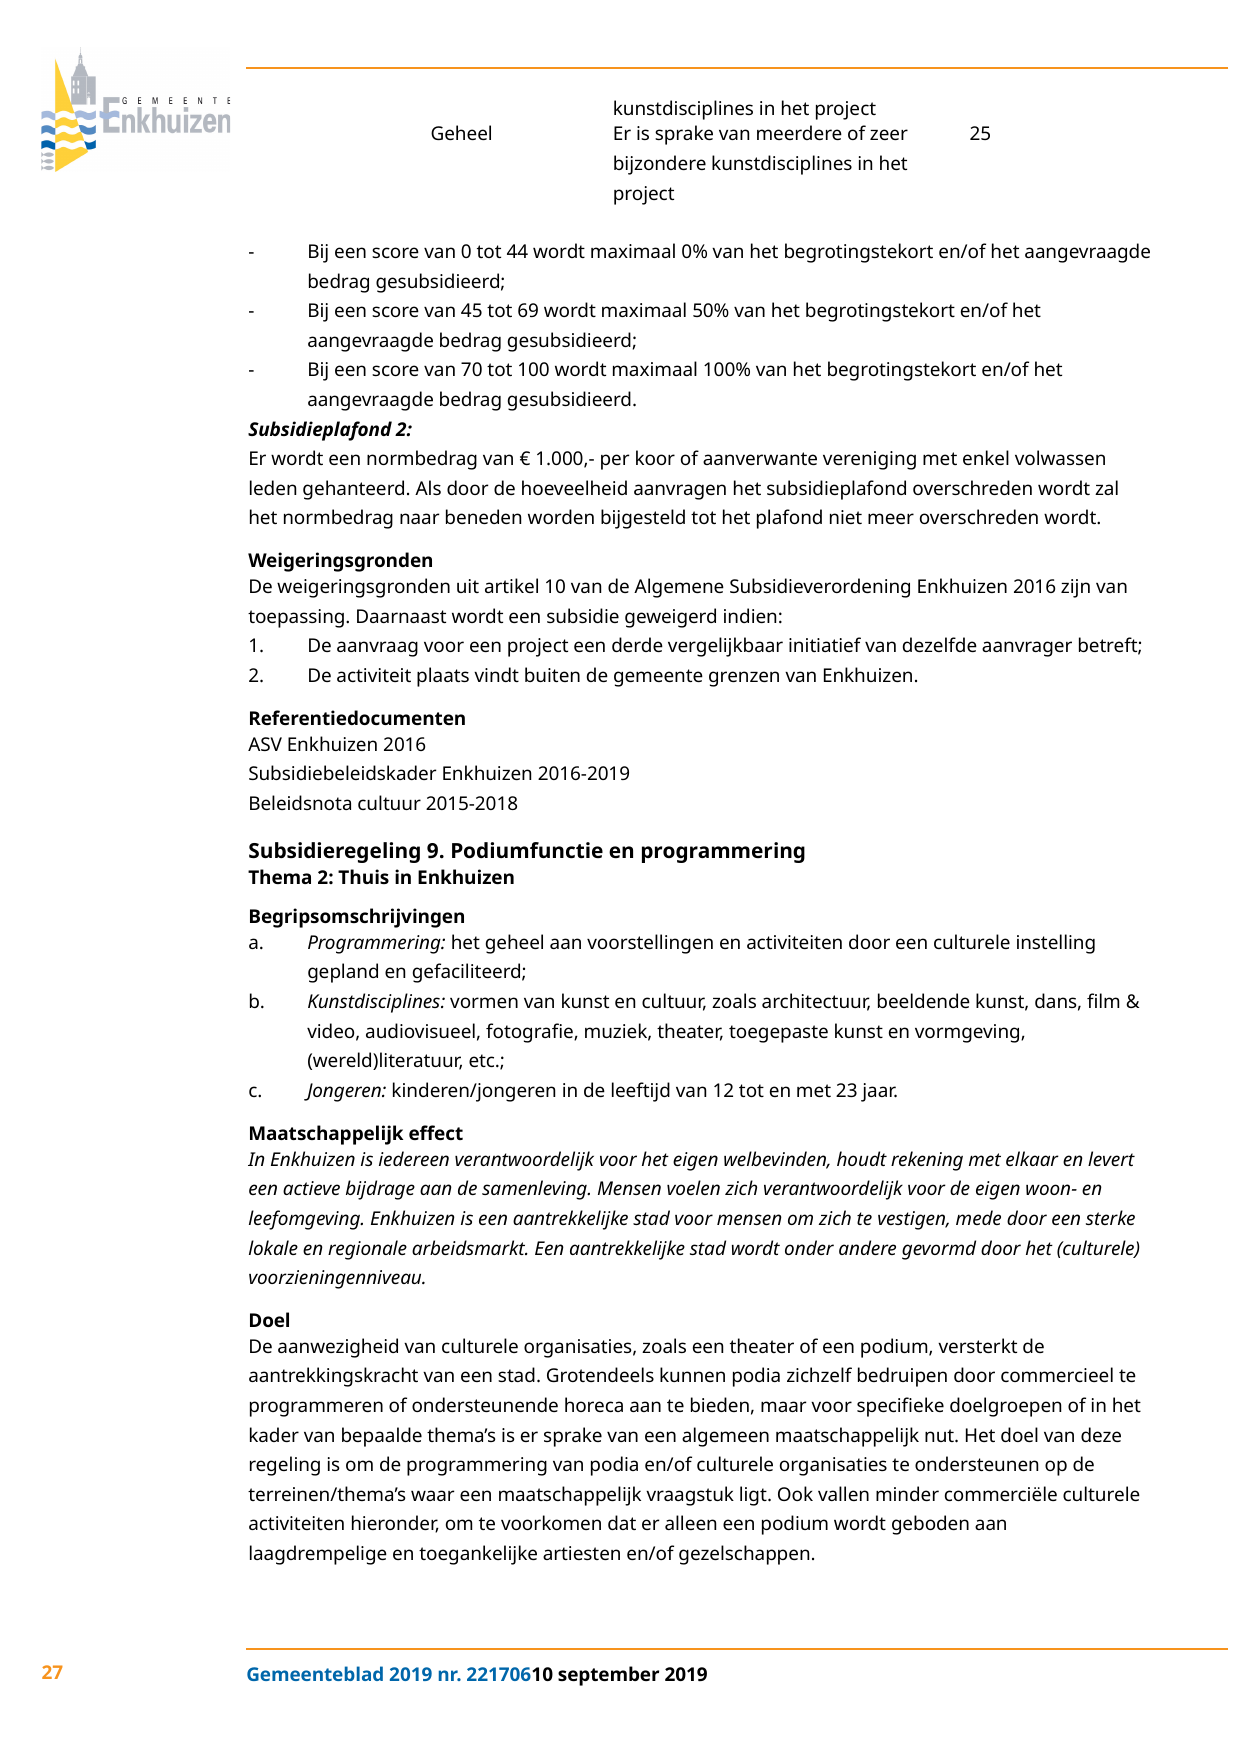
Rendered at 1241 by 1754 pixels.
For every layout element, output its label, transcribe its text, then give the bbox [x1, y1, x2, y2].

text Weigeringsgronden [248, 548, 1152, 573]
text Subsidieregeling 9. Podiumfunctie en programmering [248, 836, 1152, 864]
list Jongeren: kinderen/jongeren in de leeftijd van 12 tot en met 23 jaar. [248, 1077, 1152, 1103]
text Beleidsnota cultuur 2015-2018 [248, 790, 1152, 816]
list De activiteit plaats vindt buiten de gemeente grenzen van Enkhuizen. [248, 662, 1152, 688]
list Bij een score van 45 tot 69 wordt maximaal 50% van het begrotingstekort en/of het aangevraagde bedrag gesubsidieerd; [248, 297, 1152, 353]
list Bij een score van 70 tot 100 wordt maximaal 100% van het begrotingstekort en/of het aangevraagde bedrag gesubsidieerd. [248, 357, 1152, 412]
text Subsidieplafond 2: [248, 416, 1152, 441]
list Programmering: het geheel aan voorstellingen en activiteiten door een culturele instelling gepland en gefaciliteerd; [248, 929, 1152, 984]
picture [41, 47, 231, 172]
list Kunstdisciplines: vormen van kunst en cultuur, zoals architectuur, beeldende kunst, dans, film & video, audiovisueel, fotografie, muziek, theater, toegepaste kunst en vormgeving, (wereld)literatuur, etc.; [248, 988, 1152, 1073]
text Doel [248, 1307, 1152, 1333]
table_cell [248, 95, 430, 205]
text Begripsomschrijvingen [248, 903, 1152, 929]
table_cell [969, 95, 1152, 121]
text Er wordt een normbedrag van € 1.000,- per koor of aanverwante vereniging met enkel volwassen leden gehanteerd. Als door de hoeveelheid aanvragen het subsidieplafond overschreden wordt zal het normbedrag naar beneden worden bijgesteld tot het plafond niet meer overschreden wordt. [248, 445, 1152, 530]
text De weigeringsgronden uit artikel 10 van de Algemene Subsidieverordening Enkhuizen 2016 zijn van toepassing. Daarnaast wordt een subsidie geweigerd indien: [248, 573, 1152, 629]
text Thema 2: Thuis in Enkhuizen [248, 864, 1152, 890]
table_cell 25 [969, 121, 1152, 205]
table_cell [430, 95, 613, 121]
text De aanwezigheid van culturele organisaties, zoals een theater of een podium, versterkt de aantrekkingskracht van een stad. Grotendeels kunnen podia zichzelf bedruipen door commercieel te programmeren of ondersteunende horeca aan te bieden, maar voor specifieke doelgroepen of in het kader van bepaalde thema’s is er sprake van een algemeen maatschappelijk nut. Het doel van deze regeling is om de programmering van podia en/of culturele organisaties te ondersteunen op de terreinen/thema’s waar een maatschappelijk vraagstuk ligt. Ook vallen minder commerciële culturele activiteiten hieronder, om te voorkomen dat er alleen een podium wordt geboden aan laagdrempelige en toegankelijke artiesten en/of gezelschappen. [248, 1333, 1152, 1566]
text Referentiedocumenten [248, 705, 1152, 731]
table_cell Geheel [430, 121, 613, 205]
list De aanvraag voor een project een derde vergelijkbaar initiatief van dezelfde aanvrager betreft; [248, 632, 1152, 658]
table_cell Er is sprake van meerdere of zeer bijzondere kunstdisciplines in het project [613, 121, 969, 205]
table_cell kunstdisciplines in het project [613, 95, 969, 121]
list Bij een score van 0 tot 44 wordt maximaal 0% van het begrotingstekort en/of het aangevraagde bedrag gesubsidieerd; [248, 238, 1152, 293]
text Maatschappelijk effect [248, 1120, 1152, 1146]
text In Enkhuizen is iedereen verantwoordelijk voor het eigen welbevinden, houdt rekening met elkaar en levert een actieve bijdrage aan de samenleving. Mensen voelen zich verantwoordelijk voor de eigen woon- en leefomgeving. Enkhuizen is een aantrekkelijke stad voor mensen om zich te vestigen, mede door een sterke lokale en regionale arbeidsmarkt. Een aantrekkelijke stad wordt onder andere gevormd door het (culturele) voorzieningenniveau. [248, 1146, 1152, 1290]
text ASV Enkhuizen 2016 [248, 731, 1152, 757]
text Subsidiebeleidskader Enkhuizen 2016-2019 [248, 761, 1152, 786]
